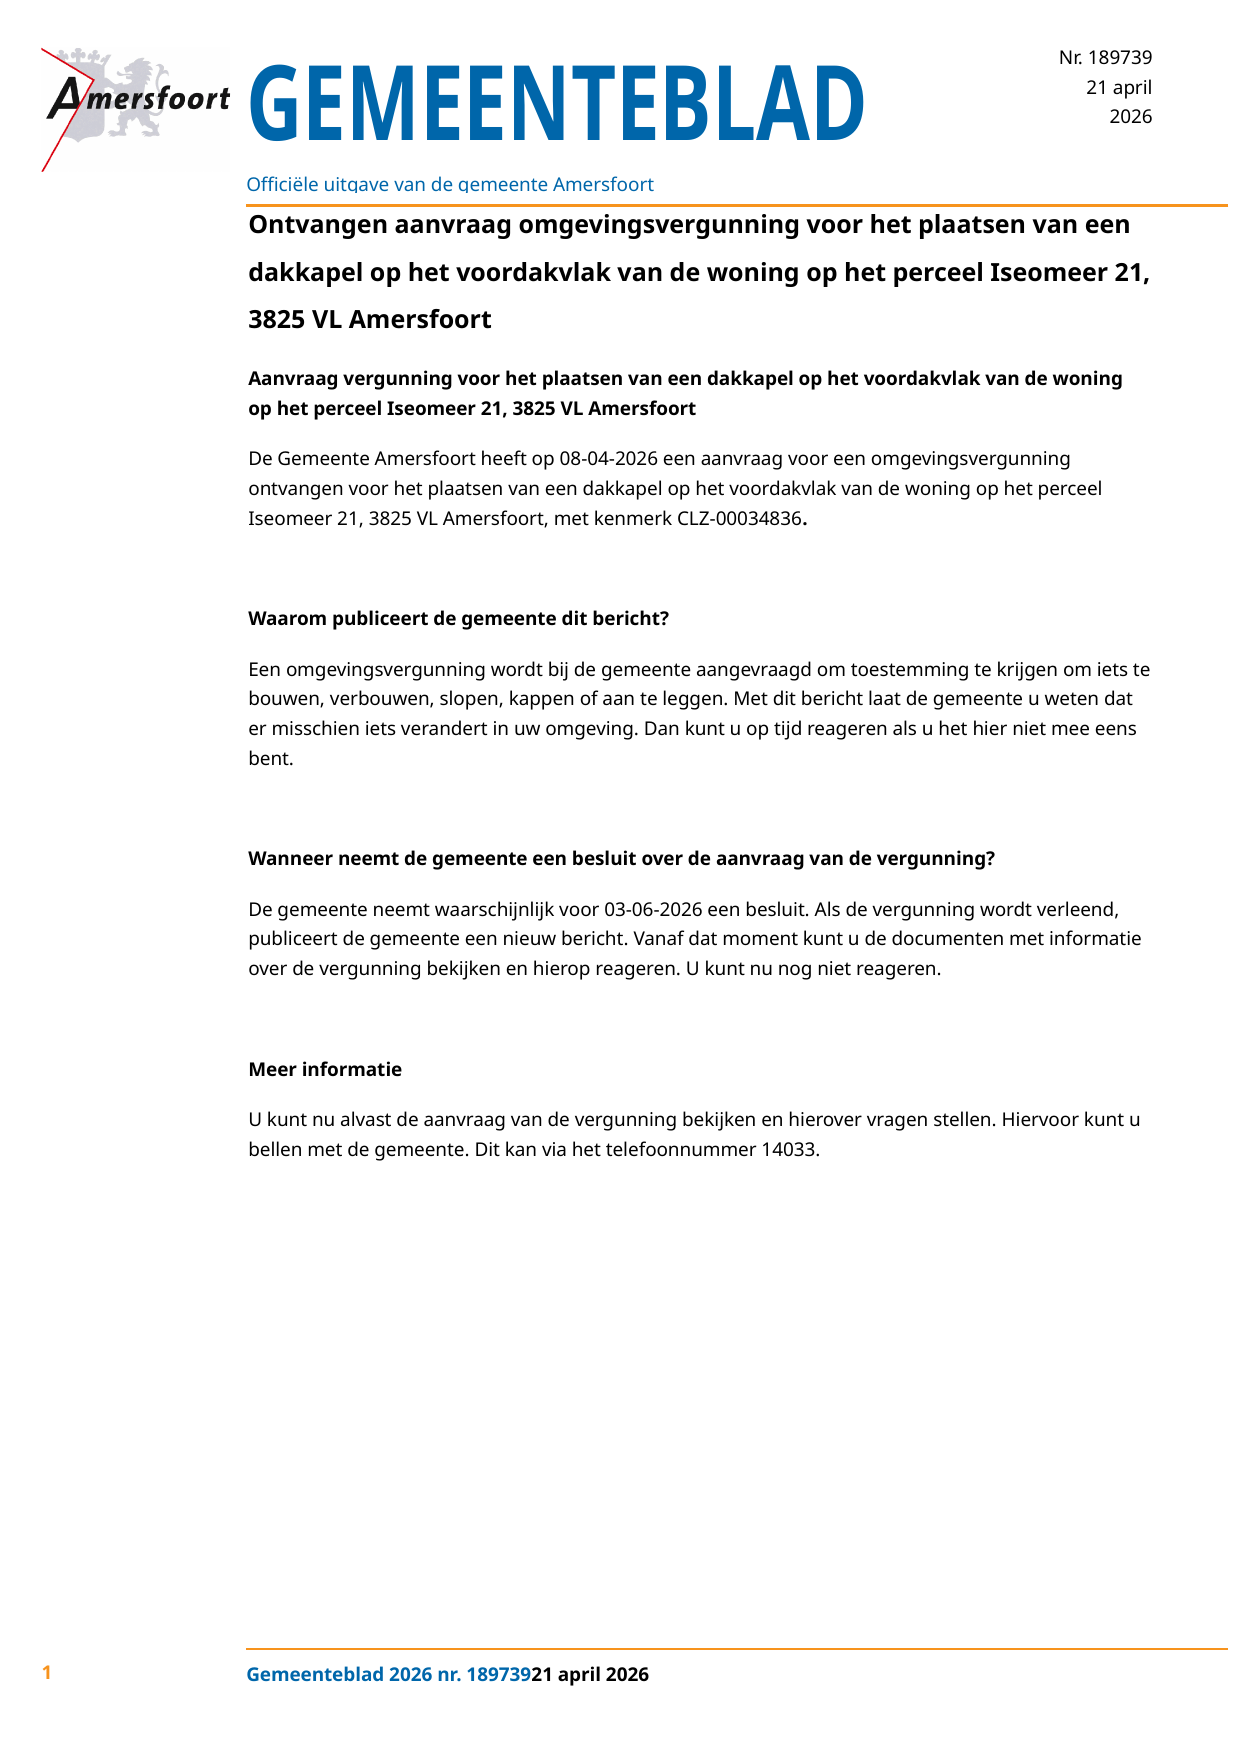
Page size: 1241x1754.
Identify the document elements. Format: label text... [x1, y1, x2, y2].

text Een omgevingsvergunning wordt bij de gemeente aangevraagd om toestemming te krijgen om iets te bouwen, verbouwen, slopen, kappen of aan te leggen. Met dit bericht laat de gemeente u weten dat er misschien iets verandert in uw omgeving. Dan kunt u op tijd reageren als u het hier niet mee eens bent. [248, 656, 1152, 770]
text Waarom publiceert de gemeente dit bericht? [248, 606, 1152, 631]
text Meer informatie [248, 1056, 1152, 1082]
text De gemeente neemt waarschijnlijk voor 03-06-2026 een besluit. Als de vergunning wordt verleend, publiceert de gemeente een nieuw bericht. Vanaf dat moment kunt u de documenten met informatie over de vergunning bekijken en hierop reageren. U kunt nu nog niet reageren. [248, 896, 1152, 981]
text De Gemeente Amersfoort heeft op 08-04-2026 een aanvraag voor een omgevingsvergunning ontvangen voor het plaatsen van een dakkapel op het voordakvlak van de woning op het perceel Iseomeer 21, 3825 VL Amersfoort, met kenmerk CLZ-00034836. [248, 446, 1152, 530]
text Aanvraag vergunning voor het plaatsen van een dakkapel op het voordakvlak van de woning op het perceel Iseomeer 21, 3825 VL Amersfoort [248, 366, 1152, 421]
text Ontvangen aanvraag omgevingsvergunning voor het plaatsen van een dakkapel op het voordakvlak van de woning op het perceel Iseomeer 21, 3825 VL Amersfoort [248, 207, 1152, 336]
picture [41, 47, 231, 172]
text Wanneer neemt de gemeente een besluit over de aanvraag van de vergunning? [248, 846, 1152, 871]
text U kunt nu alvast de aanvraag van de vergunning bekijken en hierover vragen stellen. Hiervoor kunt u bellen met de gemeente. Dit kan via het telefoonnummer 14033. [248, 1106, 1152, 1162]
